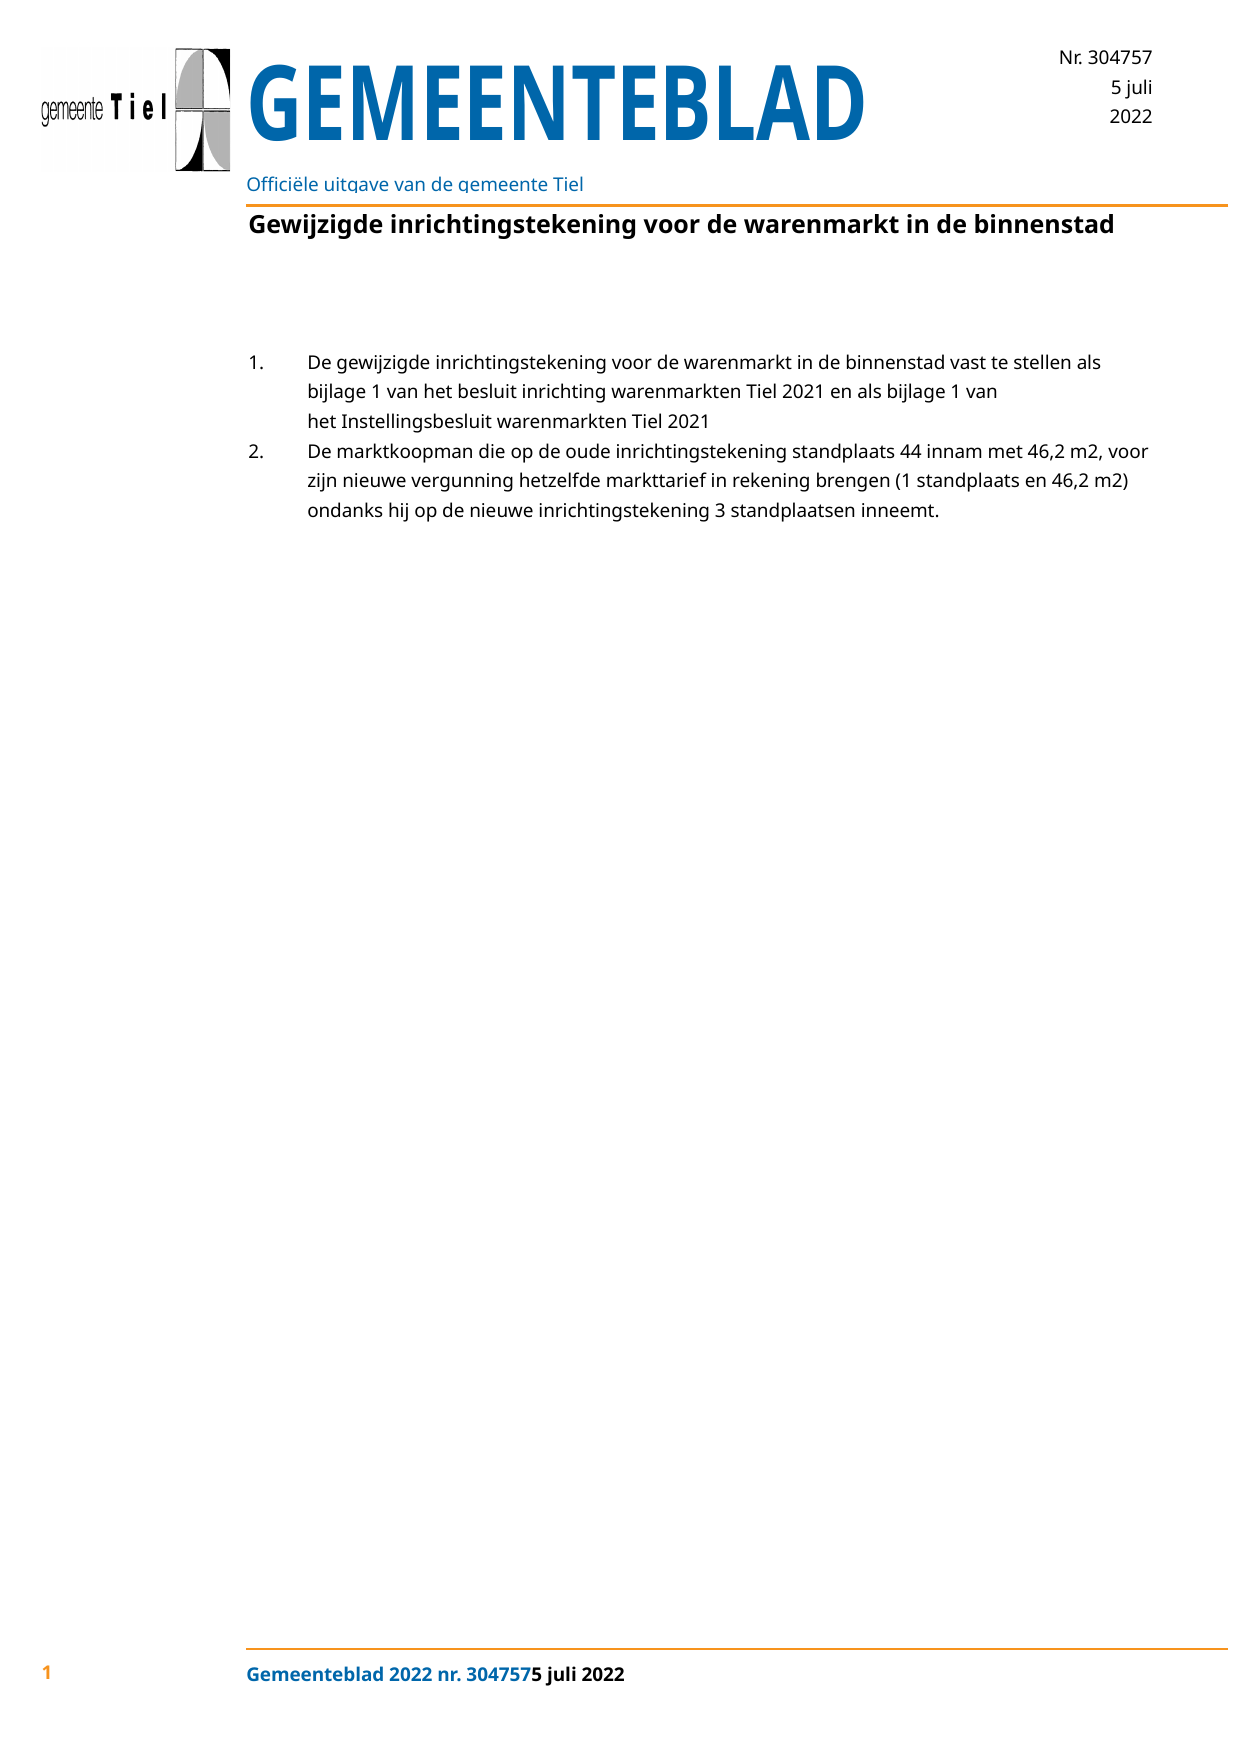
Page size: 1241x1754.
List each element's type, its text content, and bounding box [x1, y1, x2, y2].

list De gewijzigde inrichtingstekening voor de warenmarkt in de binnenstad vast te stellen als bijlage 1 van het besluit inrichting warenmarkten Tiel 2021 en als bijlage 1 van het Instellingsbesluit warenmarkten Tiel 2021 [248, 349, 1152, 434]
picture [41, 47, 231, 172]
list De marktkoopman die op de oude inrichtingstekening standplaats 44 innam met 46,2 m2, voor zijn nieuwe vergunning hetzelfde markttarief in rekening brengen (1 standplaats en 46,2 m2) ondanks hij op de nieuwe inrichtingstekening 3 standplaatsen inneemt. [248, 438, 1152, 523]
text Gewijzigde inrichtingstekening voor de warenmarkt in de binnenstad [248, 207, 1152, 241]
